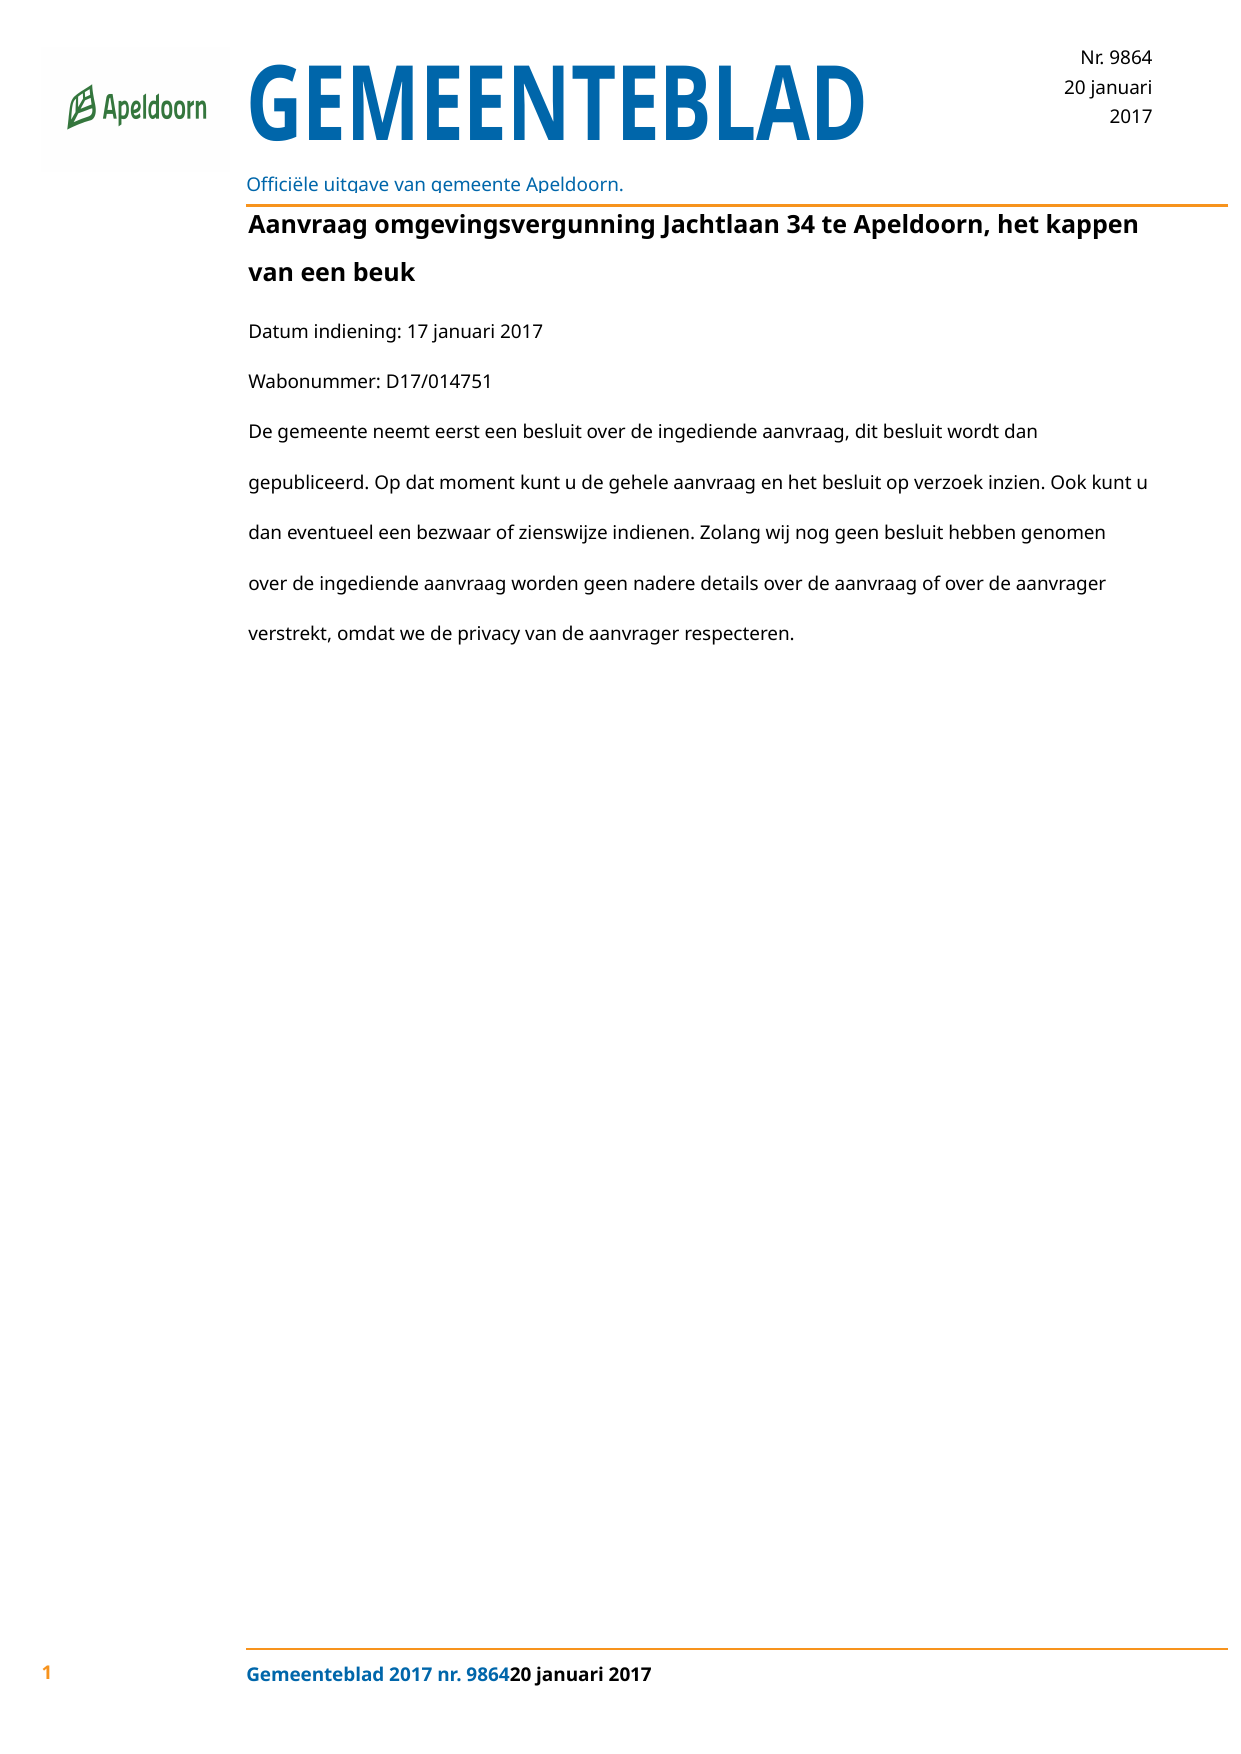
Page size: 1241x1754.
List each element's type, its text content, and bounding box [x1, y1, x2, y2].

text Wabonummer: D17/014751 [248, 368, 1152, 394]
text De gemeente neemt eerst een besluit over de ingediende aanvraag, dit besluit wordt dan [248, 419, 1152, 444]
picture [41, 47, 231, 172]
text dan eventueel een bezwaar of zienswijze indienen. Zolang wij nog geen besluit hebben genomen [248, 519, 1152, 545]
text Aanvraag omgevingsvergunning Jachtlaan 34 te Apeldoorn, het kappen van een beuk [248, 207, 1152, 288]
text Datum indiening: 17 januari 2017 [248, 318, 1152, 344]
text over de ingediende aanvraag worden geen nadere details over de aanvraag of over de aanvrager [248, 570, 1152, 596]
text gepubliceerd. Op dat moment kunt u de gehele aanvraag en het besluit op verzoek inzien. Ook kunt u [248, 469, 1152, 495]
text verstrekt, omdat we de privacy van de aanvrager respecteren. [248, 620, 1152, 646]
